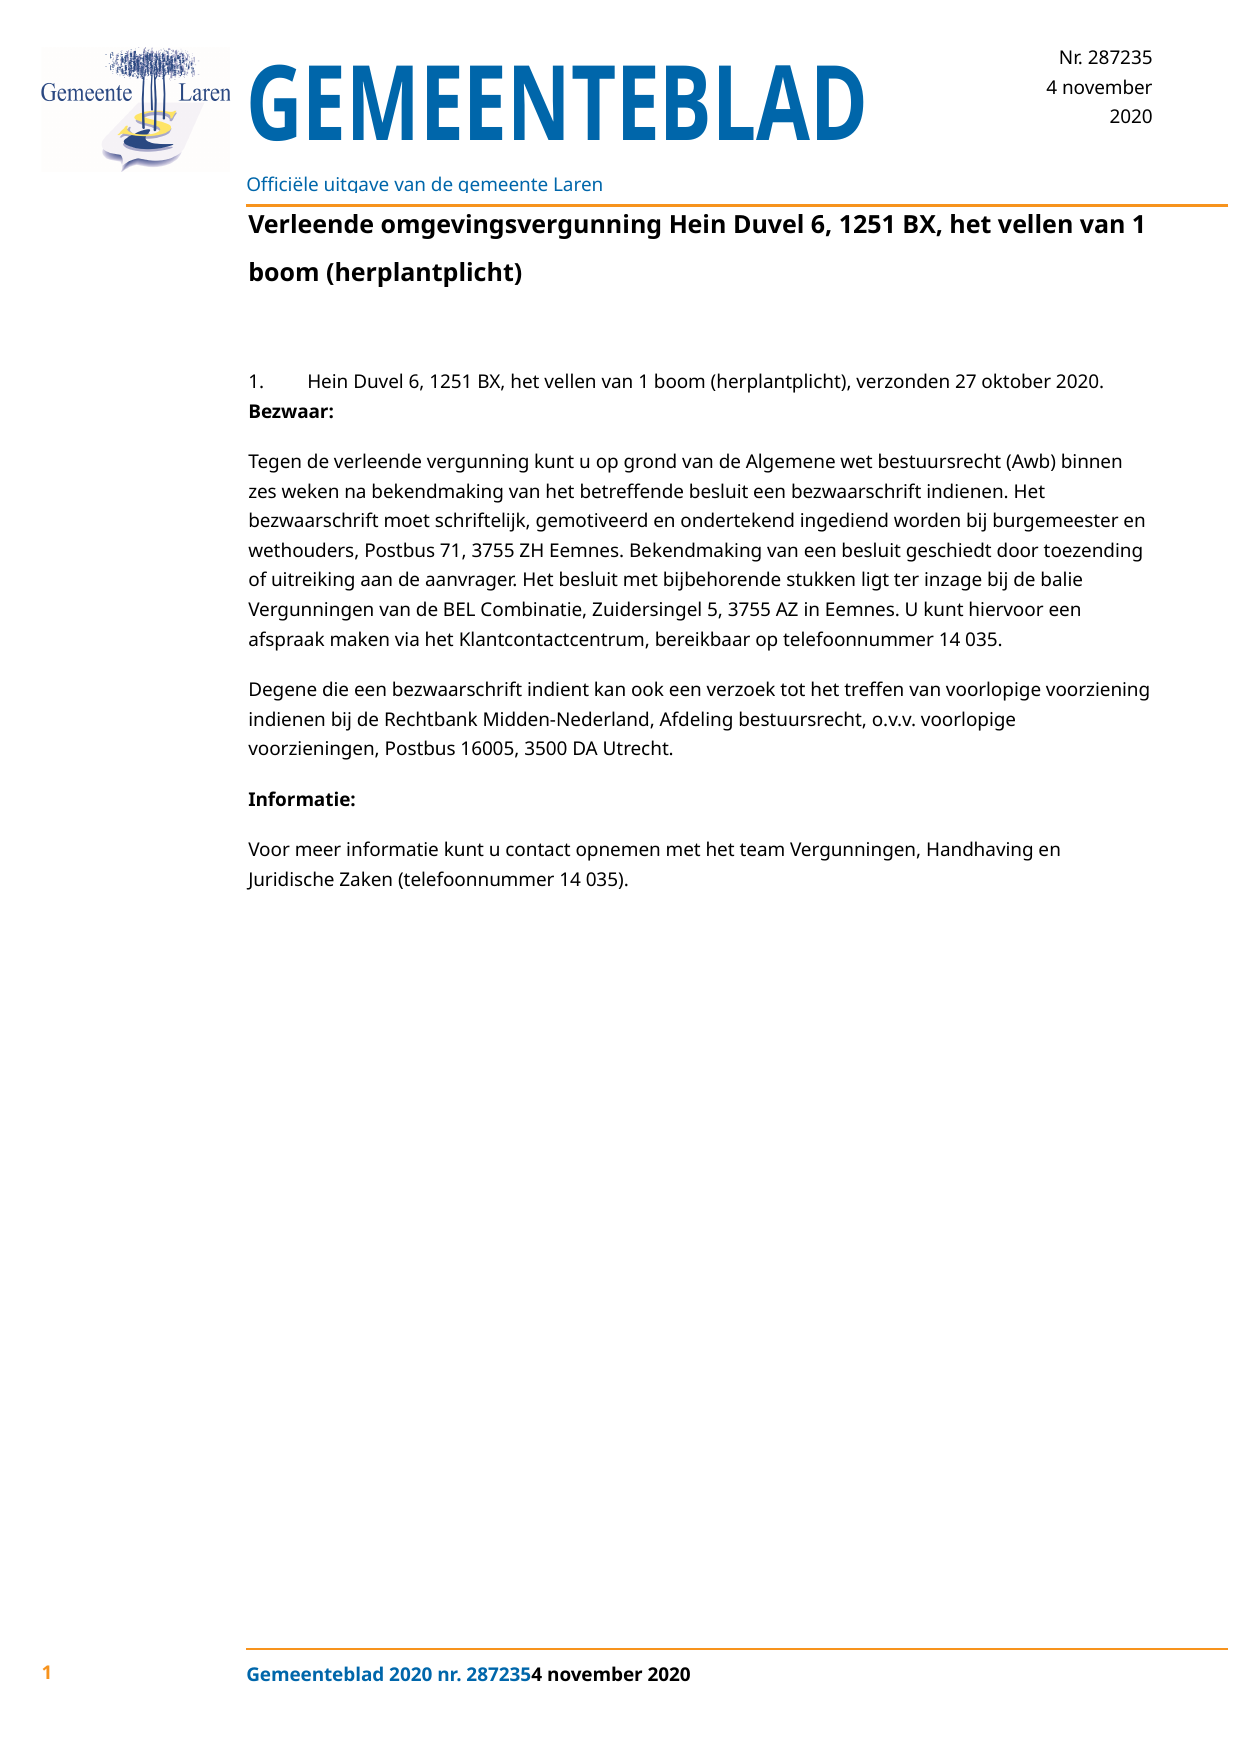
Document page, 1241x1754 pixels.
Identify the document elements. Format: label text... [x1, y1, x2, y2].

list Hein Duvel 6, 1251 BX, het vellen van 1 boom (herplantplicht), verzonden 27 oktober 2020. [248, 368, 1152, 394]
picture [41, 47, 231, 172]
text Verleende omgevingsvergunning Hein Duvel 6, 1251 BX, het vellen van 1 boom (herplantplicht) [248, 207, 1152, 288]
text Degene die een bezwaarschrift indient kan ook een verzoek tot het treffen van voorlopige voorziening indienen bij de Rechtbank Midden-Nederland, Afdeling bestuursrecht, o.v.v. voorlopige voorzieningen, Postbus 16005, 3500 DA Utrecht. [248, 676, 1152, 761]
text Bezwaar: [248, 398, 1152, 424]
text Tegen de verleende vergunning kunt u op grond van de Algemene wet bestuursrecht (Awb) binnen zes weken na bekendmaking van het betreffende besluit een bezwaarschrift indienen. Het bezwaarschrift moet schriftelijk, gemotiveerd en ondertekend ingediend worden bij burgemeester en wethouders, Postbus 71, 3755 ZH Eemnes. Bekendmaking van een besluit geschiedt door toezending of uitreiking aan de aanvrager. Het besluit met bijbehorende stukken ligt ter inzage bij de balie Vergunningen van de BEL Combinatie, Zuidersingel 5, 3755 AZ in Eemnes. U kunt hiervoor een afspraak maken via het Klantcontactcentrum, bereikbaar op telefoonnummer 14 035. [248, 448, 1152, 652]
text Voor meer informatie kunt u contact opnemen met het team Vergunningen, Handhaving en Juridische Zaken (telefoonnummer 14 035). [248, 836, 1152, 892]
text Informatie: [248, 786, 1152, 812]
